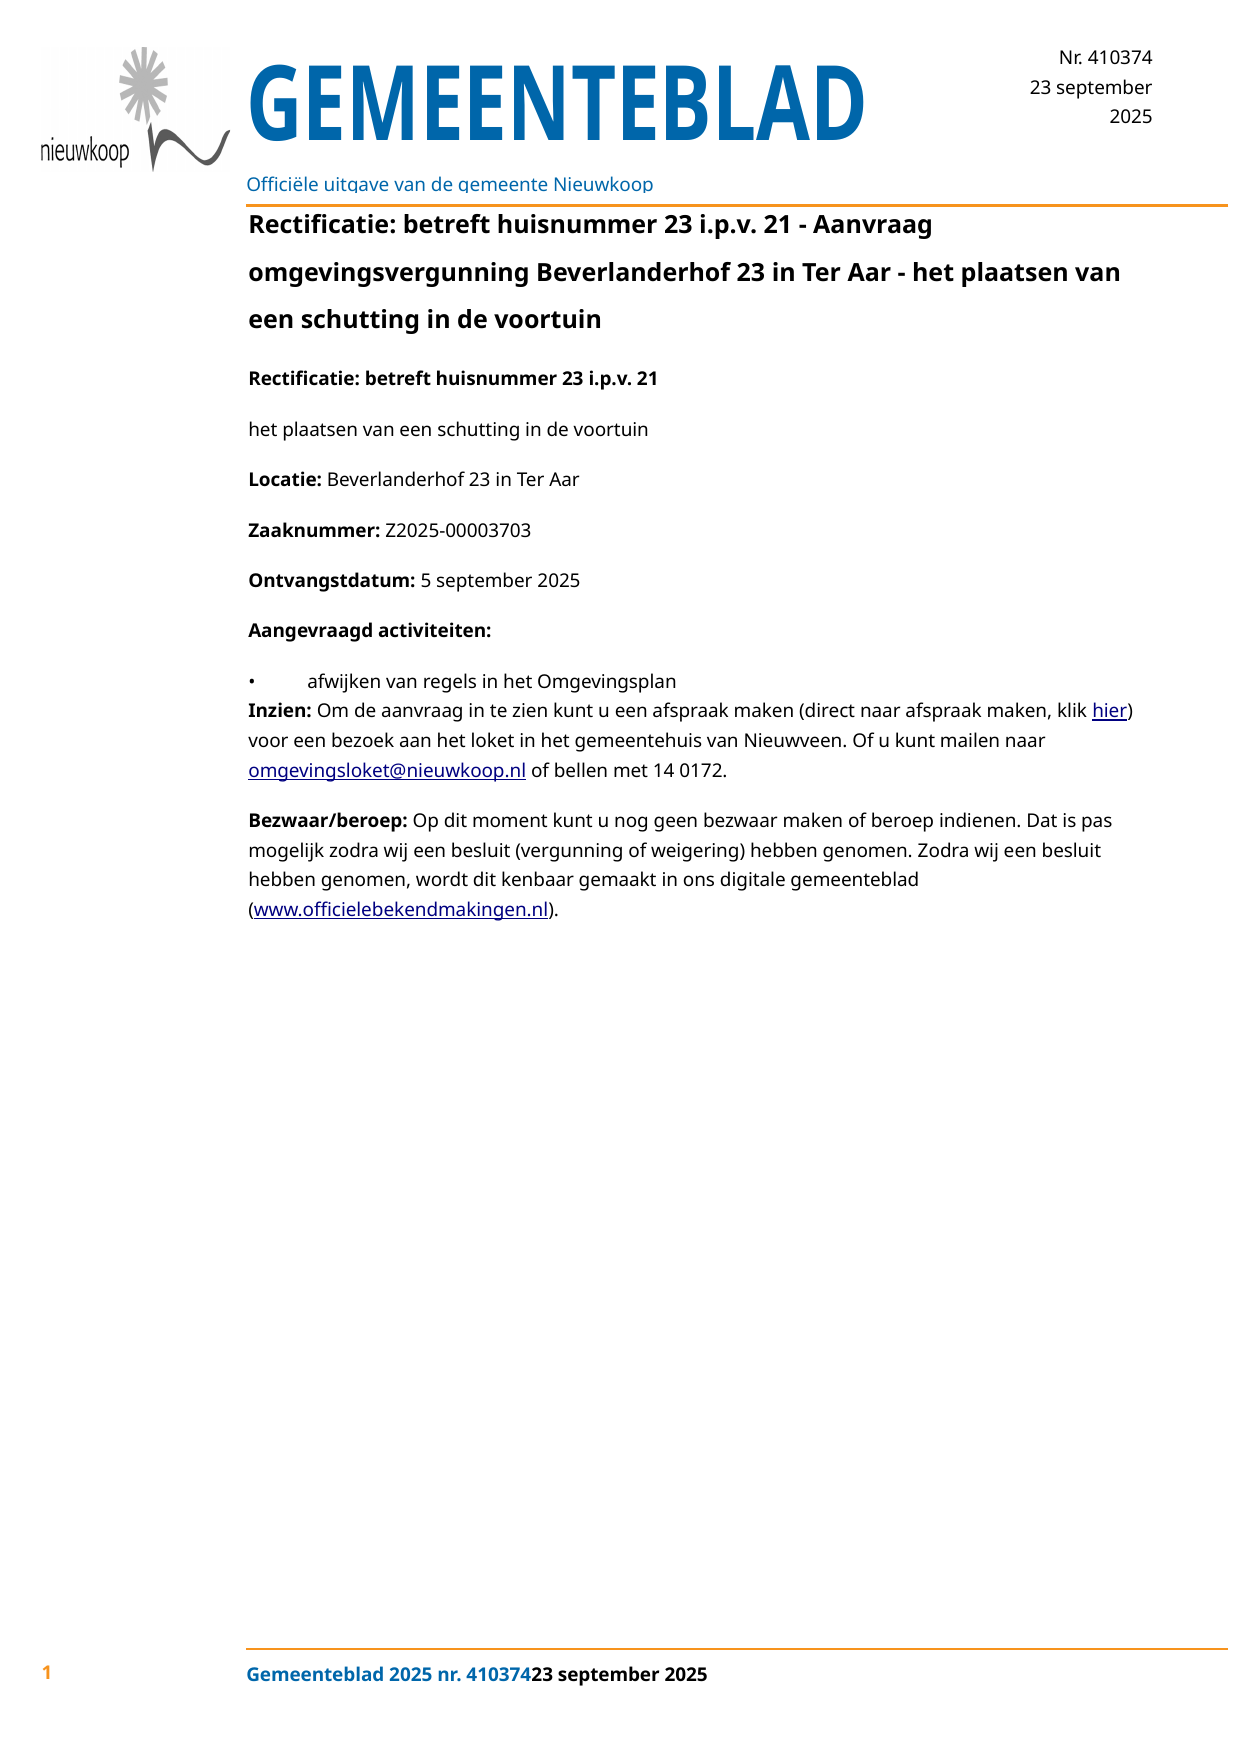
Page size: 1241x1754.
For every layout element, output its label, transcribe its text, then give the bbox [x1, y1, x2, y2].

text Rectificatie: betreft huisnummer 23 i.p.v. 21 [248, 366, 1152, 391]
text Inzien: Om de aanvraag in te zien kunt u een afspraak maken (direct naar afspraak maken, klik hier) voor een bezoek aan het loket in het gemeentehuis van Nieuwveen. Of u kunt mailen naar omgevingsloket@nieuwkoop.nl of bellen met 14 0172. [248, 698, 1152, 782]
picture [41, 47, 231, 172]
list afwijken van regels in het Omgevingsplan [248, 668, 1152, 694]
text Rectificatie: betreft huisnummer 23 i.p.v. 21 - Aanvraag omgevingsvergunning Beverlanderhof 23 in Ter Aar - het plaatsen van een schutting in de voortuin [248, 207, 1152, 336]
text Bezwaar/beroep: Op dit moment kunt u nog geen bezwaar maken of beroep indienen. Dat is pas mogelijk zodra wij een besluit (vergunning of weigering) hebben genomen. Zodra wij een besluit hebben genomen, wordt dit kenbaar gemaakt in ons digitale gemeenteblad (www.officielebekendmakingen.nl). [248, 807, 1152, 922]
text Zaaknummer: Z2025-00003703 [248, 517, 1152, 542]
text Aangevraagd activiteiten: [248, 618, 1152, 643]
text het plaatsen van een schutting in de voortuin [248, 416, 1152, 442]
text Locatie: Beverlanderhof 23 in Ter Aar [248, 466, 1152, 492]
text Ontvangstdatum: 5 september 2025 [248, 567, 1152, 593]
